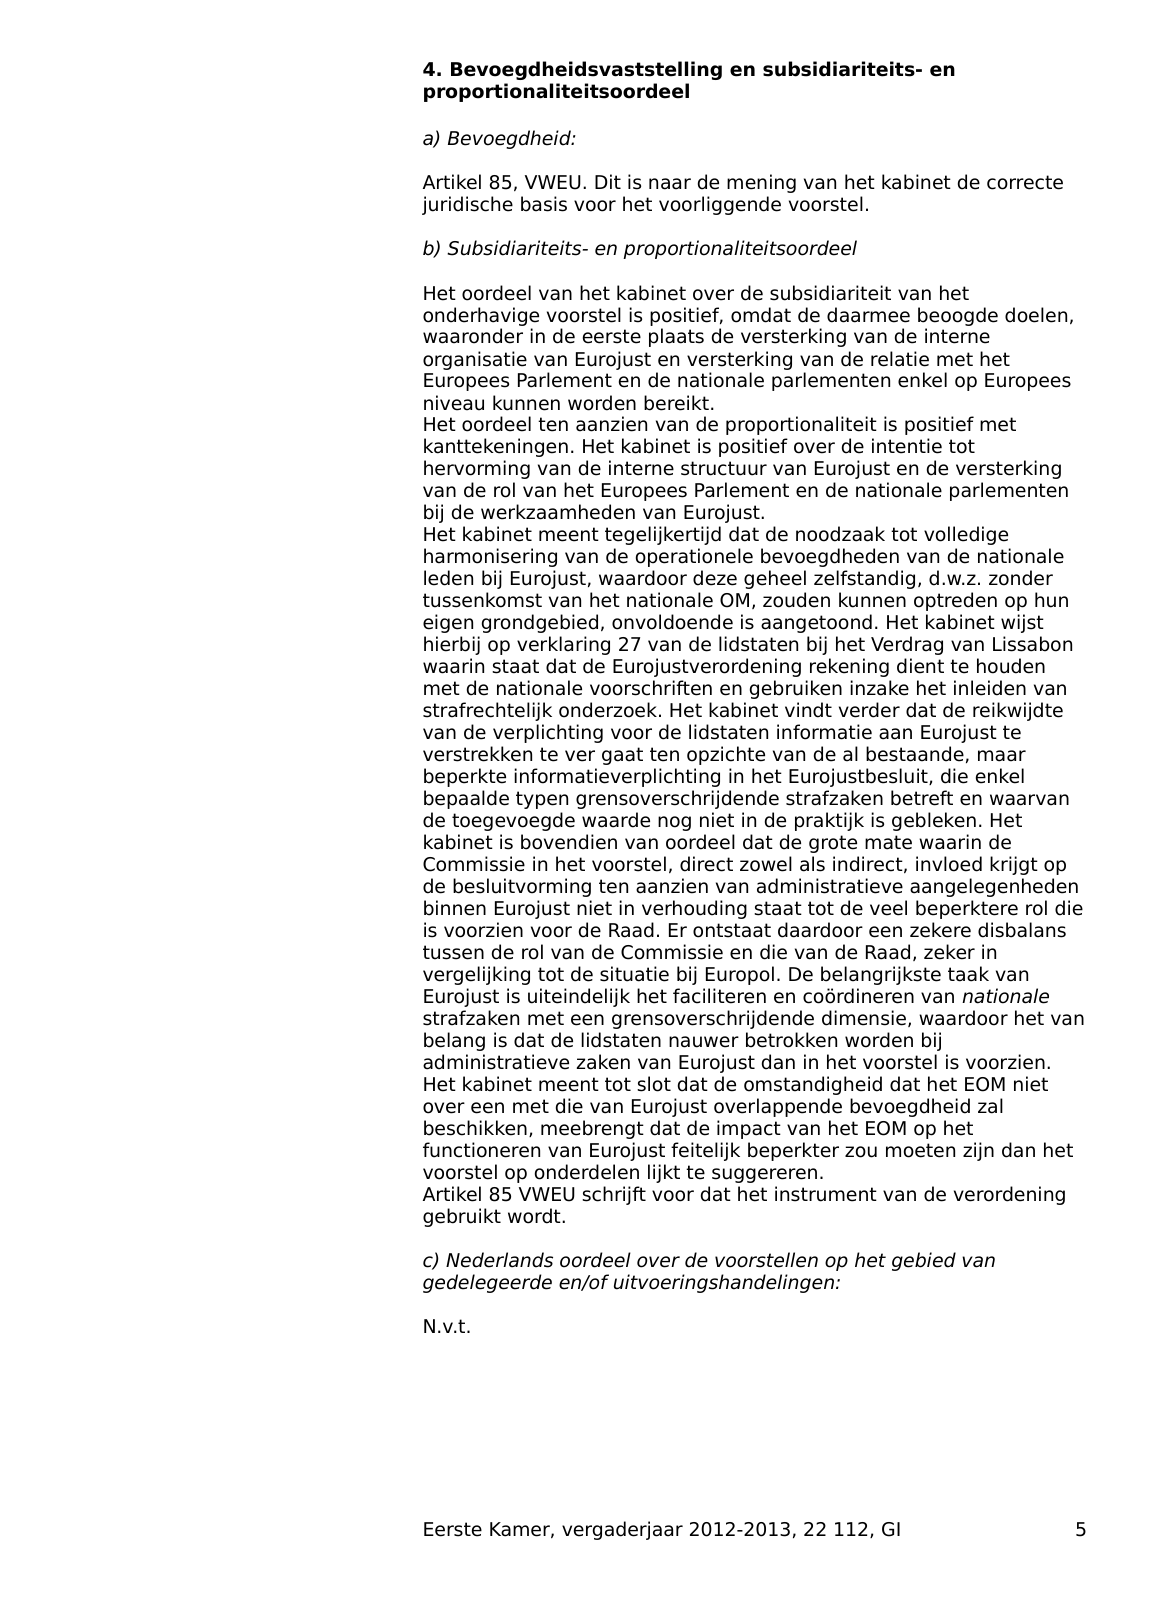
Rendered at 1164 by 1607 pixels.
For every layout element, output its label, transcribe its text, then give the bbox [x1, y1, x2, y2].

subtitle 4. Bevoegdheidsvaststelling en subsidiariteits- en proportionaliteitsoordeel [422, 59, 1087, 103]
text Artikel 85 VWEU schrijft voor dat het instrument van de verordening gebruikt wordt. [422, 1184, 1087, 1228]
text Het oordeel ten aanzien van de proportionaliteit is positief met kanttekeningen. Het kabinet is positief over de intentie tot hervorming van de interne structuur van Eurojust en de versterking van de rol van het Europees Parlement en de nationale parlementen bij de werkzaamheden van Eurojust. [422, 414, 1087, 524]
subtitle b) Subsidiariteits- en proportionaliteitsoordeel [422, 238, 1087, 260]
text Het oordeel van het kabinet over de subsidiariteit van het onderhavige voorstel is positief, omdat de daarmee beoogde doelen, waaronder in de eerste plaats de versterking van de interne organisatie van Eurojust en versterking van de relatie met het Europees Parlement en de nationale parlementen enkel op Europees niveau kunnen worden bereikt. [422, 282, 1087, 414]
text Artikel 85, VWEU. Dit is naar de mening van het kabinet de correcte juridische basis voor het voorliggende voorstel. [422, 172, 1087, 216]
subtitle a) Bevoegdheid: [422, 128, 1087, 150]
text N.v.t. [422, 1316, 1087, 1338]
subtitle c) Nederlands oordeel over de voorstellen op het gebied van gedelegeerde en/of uitvoeringshandelingen: [422, 1250, 1087, 1294]
text Het kabinet meent tegelijkertijd dat de noodzaak tot volledige harmonisering van de operationele bevoegdheden van de nationale leden bij Eurojust, waardoor deze geheel zelfstandig, d.w.z. zonder tussenkomst van het nationale OM, zouden kunnen optreden op hun eigen grondgebied, onvoldoende is aangetoond. Het kabinet wijst hierbij op verklaring 27 van de lidstaten bij het Verdrag van Lissabon waarin staat dat de Eurojustverordening rekening dient te houden met de nationale voorschriften en gebruiken inzake het inleiden van strafrechtelijk onderzoek. Het kabinet vindt verder dat de reikwijdte van de verplichting voor de lidstaten informatie aan Eurojust te verstrekken te ver gaat ten opzichte van de al bestaande, maar beperkte informatieverplichting in het Eurojustbesluit, die enkel bepaalde typen grensoverschrijdende strafzaken betreft en waarvan de toegevoegde waarde nog niet in de praktijk is gebleken. Het kabinet is bovendien van oordeel dat de grote mate waarin de Commissie in het voorstel, direct zowel als indirect, invloed krijgt op de besluitvorming ten aanzien van administratieve aangelegenheden binnen Eurojust niet in verhouding staat tot de veel beperktere rol die is voorzien voor de Raad. Er ontstaat daardoor een zekere disbalans tussen de rol van de Commissie en die van de Raad, zeker in vergelijking tot de situatie bij Europol. De belangrijkste taak van Eurojust is uiteindelijk het faciliteren en coördineren van nationale strafzaken met een grensoverschrijdende dimensie, waardoor het van belang is dat de lidstaten nauwer betrokken worden bij administratieve zaken van Eurojust dan in het voorstel is voorzien. Het kabinet meent tot slot dat de omstandigheid dat het EOM niet over een met die van Eurojust overlappende bevoegdheid zal beschikken, meebrengt dat de impact van het EOM op het functioneren van Eurojust feitelijk beperkter zou moeten zijn dan het voorstel op onderdelen lijkt te suggereren. [422, 524, 1087, 1184]
